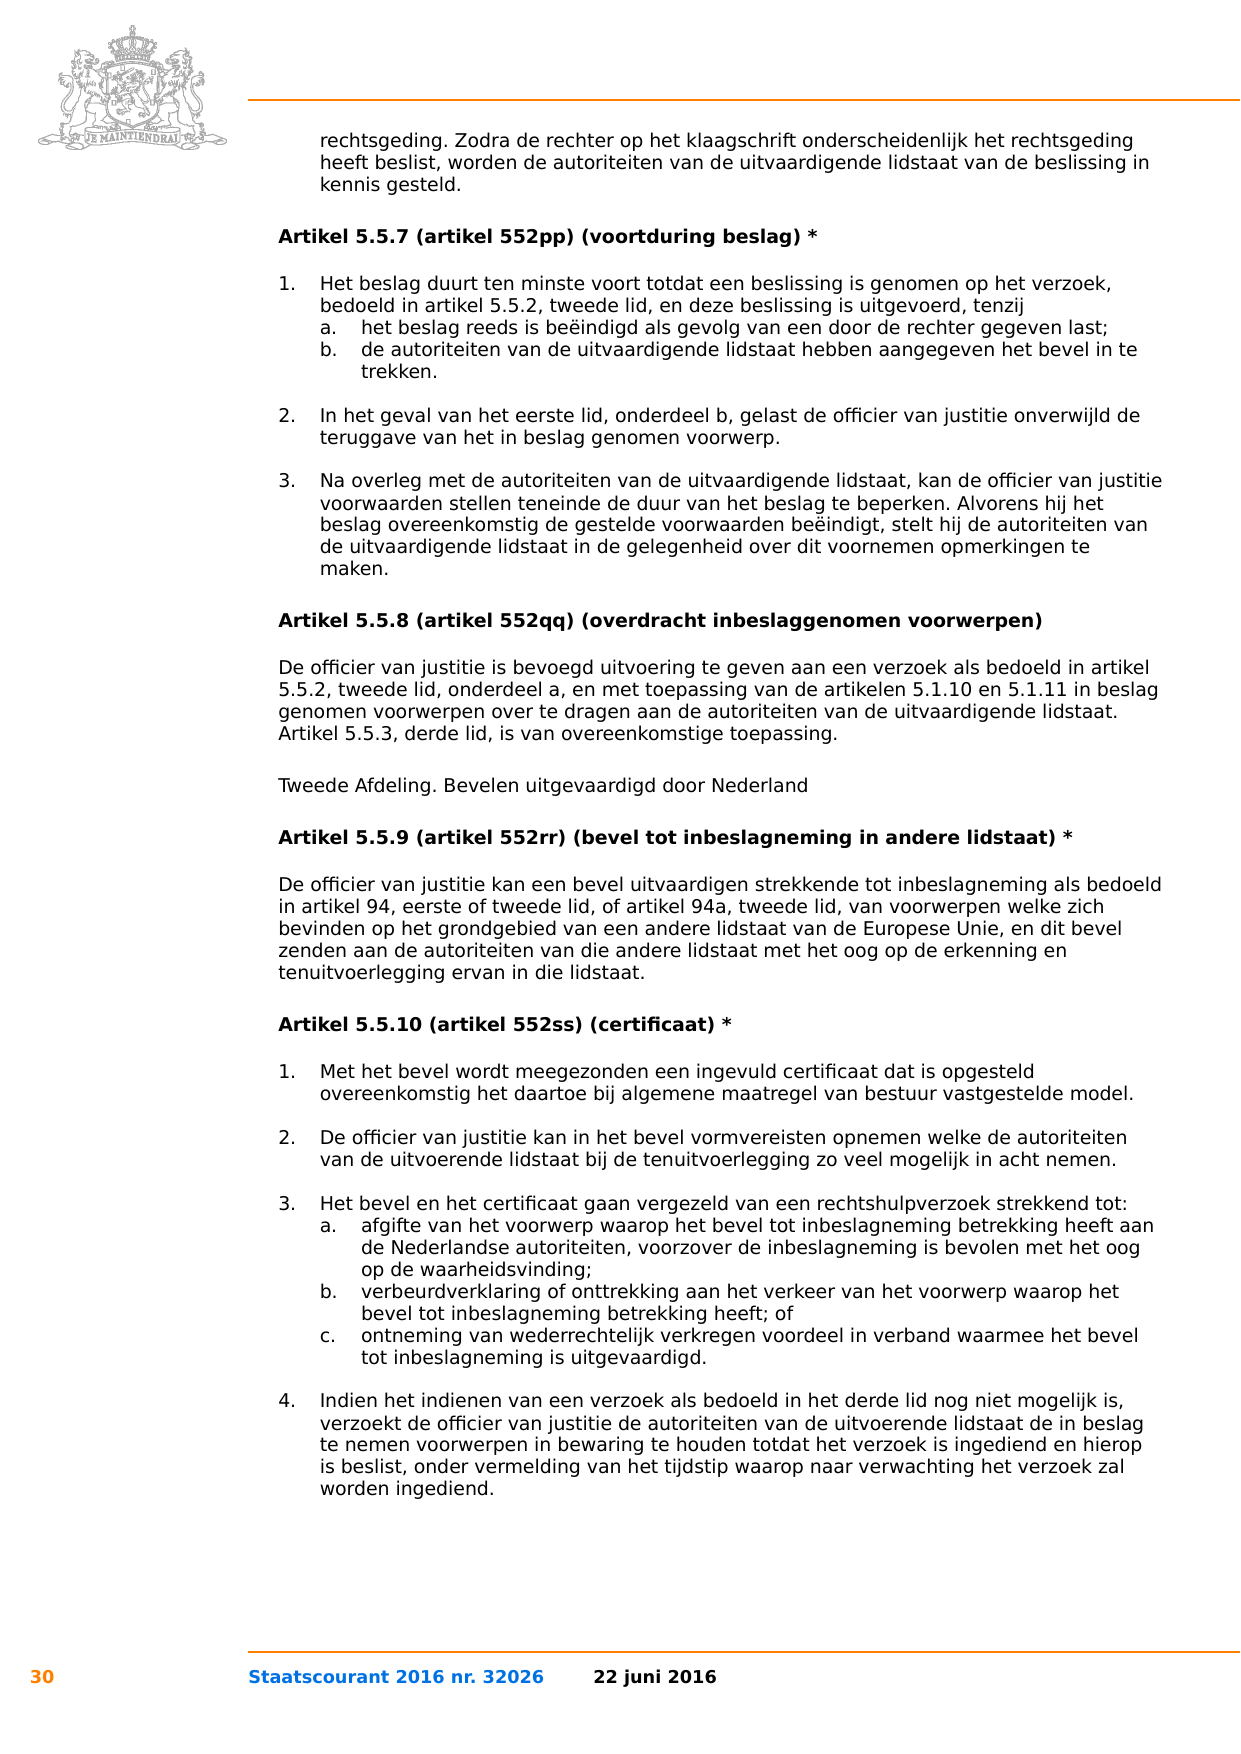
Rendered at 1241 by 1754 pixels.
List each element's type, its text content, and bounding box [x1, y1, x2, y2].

text 2. In het geval van het eerste lid, onderdeel b, gelast de officier van justitie onverwijld de teruggave van het in beslag genomen voorwerp. [278, 404, 1163, 448]
text 1. Het beslag duurt ten minste voort totdat een beslissing is genomen op het verzoek, bedoeld in artikel 5.5.2, tweede lid, en deze beslissing is uitgevoerd, tenzij [278, 273, 1163, 317]
text c. ontneming van wederrechtelijk verkregen voordeel in verband waarmee het bevel tot inbeslagneming is uitgevaardigd. [319, 1324, 1163, 1368]
text 3. Na overleg met de autoriteiten van de uitvaardigende lidstaat, kan de officier van justitie voorwaarden stellen teneinde de duur van het beslag te beperken. Alvorens hij het beslag overeenkomstig de gestelde voorwaarden beëindigt, stelt hij de autoriteiten van de uitvaardigende lidstaat in de gelegenheid over dit voornemen opmerkingen te maken. [278, 470, 1163, 580]
text De officier van justitie kan een bevel uitvaardigen strekkende tot inbeslagneming als bedoeld in artikel 94, eerste of tweede lid, of artikel 94a, tweede lid, van voorwerpen welke zich bevinden op het grondgebied van een andere lidstaat van de Europese Unie, en dit bevel zenden aan de autoriteiten van die andere lidstaat met het oog op de erkenning en tenuitvoerlegging ervan in die lidstaat. [278, 874, 1163, 984]
text a. afgifte van het voorwerp waarop het bevel tot inbeslagneming betrekking heeft aan de Nederlandse autoriteiten, voorzover de inbeslagneming is bevolen met het oog op de waarheidsvinding; [319, 1215, 1163, 1281]
picture [38, 25, 227, 150]
text 3. Het bevel en het certificaat gaan vergezeld van een rechtshulpverzoek strekkend tot: [278, 1193, 1163, 1215]
subtitle Artikel 5.5.10 (artikel 552ss) (certificaat) * [278, 1014, 1163, 1036]
subtitle Artikel 5.5.7 (artikel 552pp) (voortduring beslag) * [278, 226, 1163, 248]
subtitle Artikel 5.5.8 (artikel 552qq) (overdracht inbeslaggenomen voorwerpen) [278, 610, 1163, 632]
text 4. Indien het indienen van een verzoek als bedoeld in het derde lid nog niet mogelijk is, verzoekt de officier van justitie de autoriteiten van de uitvoerende lidstaat de in beslag te nemen voorwerpen in bewaring te houden totdat het verzoek is ingediend en hierop is beslist, onder vermelding van het tijdstip waarop naar verwachting het verzoek zal worden ingediend. [278, 1390, 1163, 1500]
text a. het beslag reeds is beëindigd als gevolg van een door de rechter gegeven last; [319, 317, 1163, 339]
subtitle Tweede Afdeling. Bevelen uitgevaardigd door Nederland [278, 775, 1163, 797]
text b. verbeurdverklaring of onttrekking aan het verkeer van het voorwerp waarop het bevel tot inbeslagneming betrekking heeft; of [319, 1281, 1163, 1324]
text 2. De officier van justitie kan in het bevel vormvereisten opnemen welke de autoriteiten van de uitvoerende lidstaat bij de tenuitvoerlegging zo veel mogelijk in acht nemen. [278, 1127, 1163, 1171]
text 1. Met het bevel wordt meegezonden een ingevuld certificaat dat is opgesteld overeenkomstig het daartoe bij algemene maatregel van bestuur vastgestelde model. [278, 1061, 1163, 1105]
text rechtsgeding. Zodra de rechter op het klaagschrift onderscheidenlijk het rechtsgeding heeft beslist, worden de autoriteiten van de uitvaardigende lidstaat van de beslissing in kennis gesteld. [278, 130, 1163, 196]
text b. de autoriteiten van de uitvaardigende lidstaat hebben aangegeven het bevel in te trekken. [319, 339, 1163, 383]
text De officier van justitie is bevoegd uitvoering te geven aan een verzoek als bedoeld in artikel 5.5.2, tweede lid, onderdeel a, en met toepassing van de artikelen 5.1.10 en 5.1.11 in beslag genomen voorwerpen over te dragen aan de autoriteiten van de uitvaardigende lidstaat. Artikel 5.5.3, derde lid, is van overeenkomstige toepassing. [278, 657, 1163, 745]
subtitle Artikel 5.5.9 (artikel 552rr) (bevel tot inbeslagneming in andere lidstaat) * [278, 827, 1163, 849]
